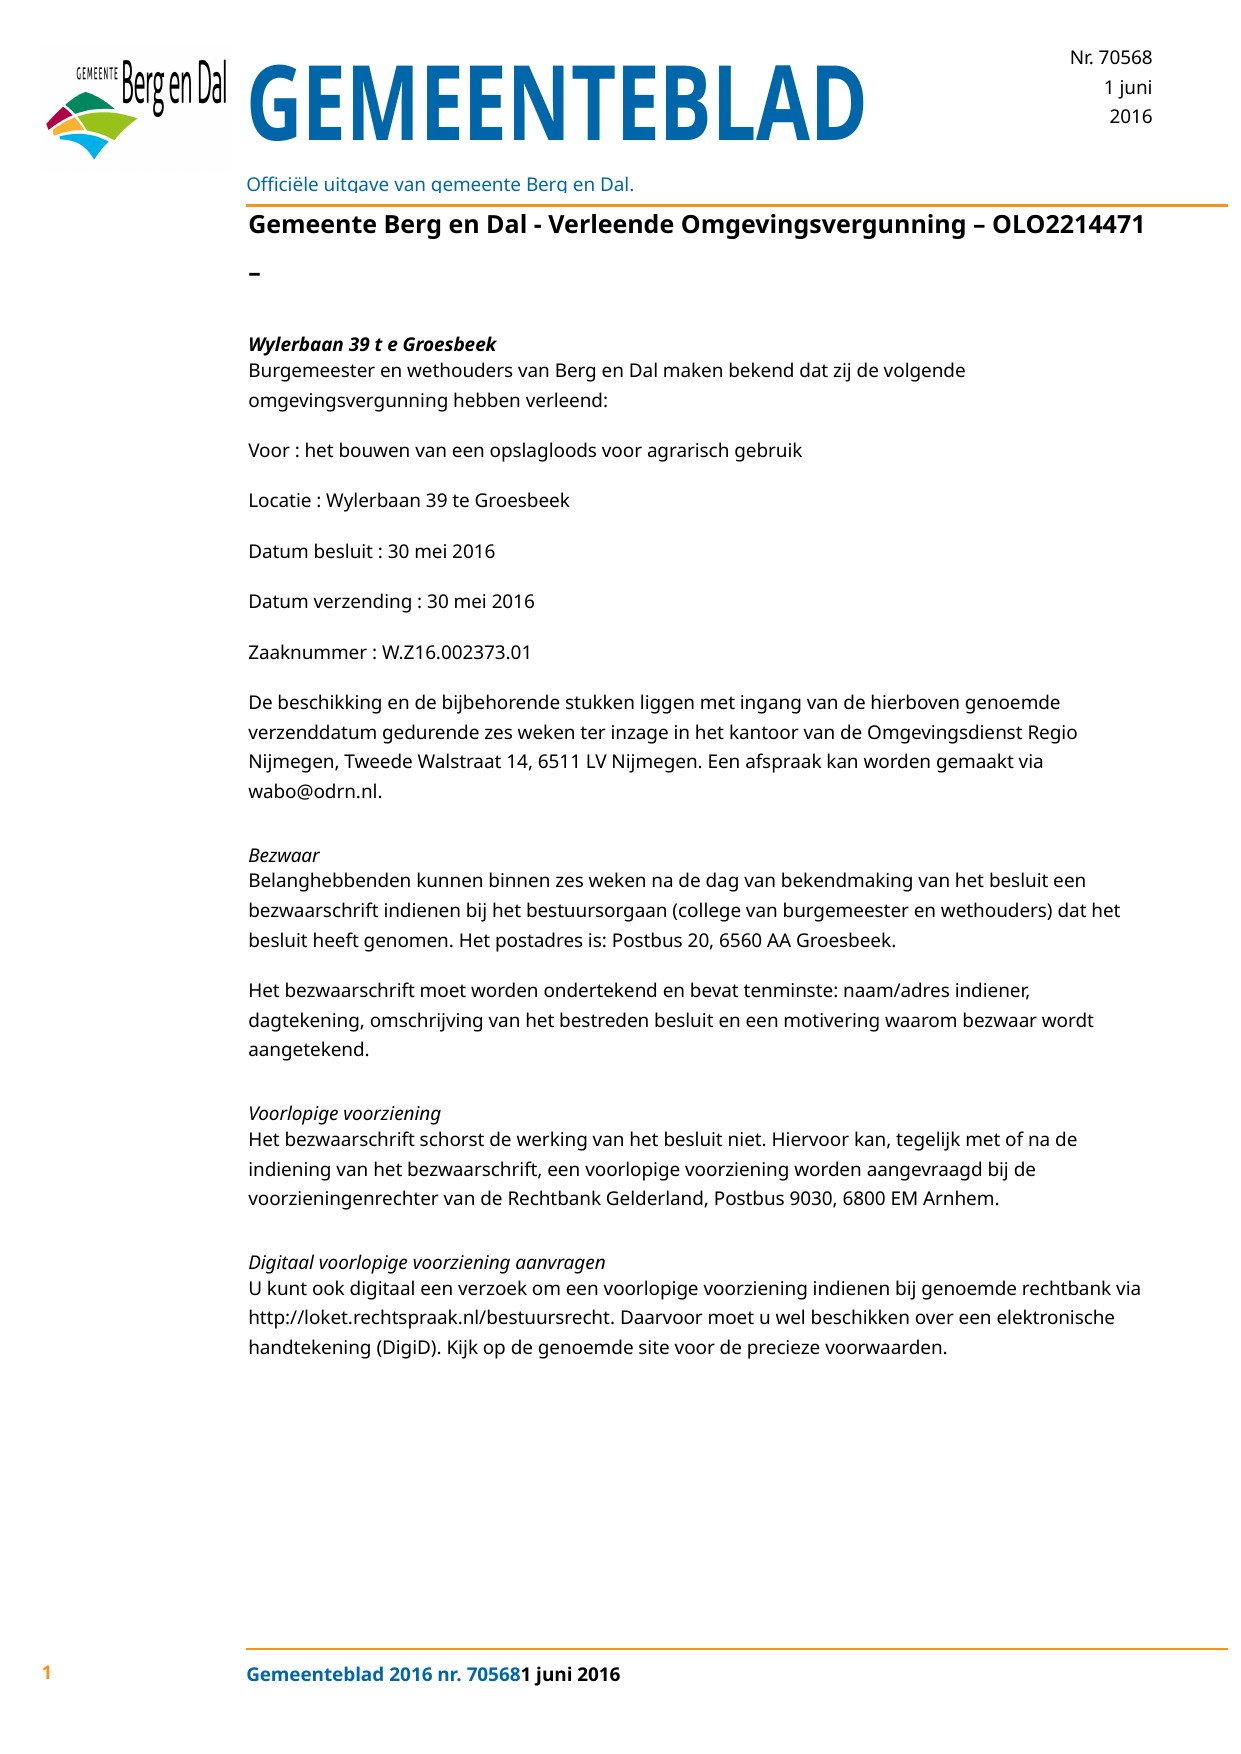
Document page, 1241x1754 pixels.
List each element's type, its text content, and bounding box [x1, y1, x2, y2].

text Gemeente Berg en Dal - Verleende Omgevingsvergunning – OLO2214471 – [248, 207, 1152, 288]
text U kunt ook digitaal een verzoek om een voorlopige voorziening indienen bij genoemde rechtbank via http://loket.rechtspraak.nl/bestuursrecht. Daarvoor moet u wel beschikken over een elektronische handtekening (DigiD). Kijk op de genoemde site voor de precieze voorwaarden. [248, 1275, 1152, 1360]
text Bezwaar [248, 842, 1152, 868]
text Het bezwaarschrift moet worden ondertekend en bevat tenminste: naam/adres indiener, dagtekening, omschrijving van het bestreden besluit en een motivering waarom bezwaar wordt aangetekend. [248, 977, 1152, 1062]
text Zaaknummer : W.Z16.002373.01 [248, 639, 1152, 664]
text Datum besluit : 30 mei 2016 [248, 538, 1152, 564]
picture [41, 47, 231, 172]
text Het bezwaarschrift schorst de werking van het besluit niet. Hiervoor kan, tegelijk met of na de indiening van het bezwaarschrift, een voorlopige voorziening worden aangevraagd bij de voorzieningenrechter van de Rechtbank Gelderland, Postbus 9030, 6800 EM Arnhem. [248, 1126, 1152, 1211]
text Locatie : Wylerbaan 39 te Groesbeek [248, 488, 1152, 513]
text Wylerbaan 39 t e Groesbeek [248, 331, 1152, 357]
text De beschikking en de bijbehorende stukken liggen met ingang van de hierboven genoemde verzenddatum gedurende zes weken ter inzage in het kantoor van de Omgevingsdienst Regio Nijmegen, Tweede Walstraat 14, 6511 LV Nijmegen. Een afspraak kan worden gemaakt via wabo@odrn.nl. [248, 689, 1152, 804]
text Voor : het bouwen van een opslagloods voor agrarisch gebruik [248, 437, 1152, 463]
text Datum verzending : 30 mei 2016 [248, 588, 1152, 614]
text Digitaal voorlopige voorziening aanvragen [248, 1249, 1152, 1275]
text Voorlopige voorziening [248, 1100, 1152, 1126]
text Burgemeester en wethouders van Berg en Dal maken bekend dat zij de volgende omgevingsvergunning hebben verleend: [248, 357, 1152, 412]
text Belanghebbenden kunnen binnen zes weken na de dag van bekendmaking van het besluit een bezwaarschrift indienen bij het bestuursorgaan (college van burgemeester en wethouders) dat het besluit heeft genomen. Het postadres is: Postbus 20, 6560 AA Groesbeek. [248, 868, 1152, 953]
